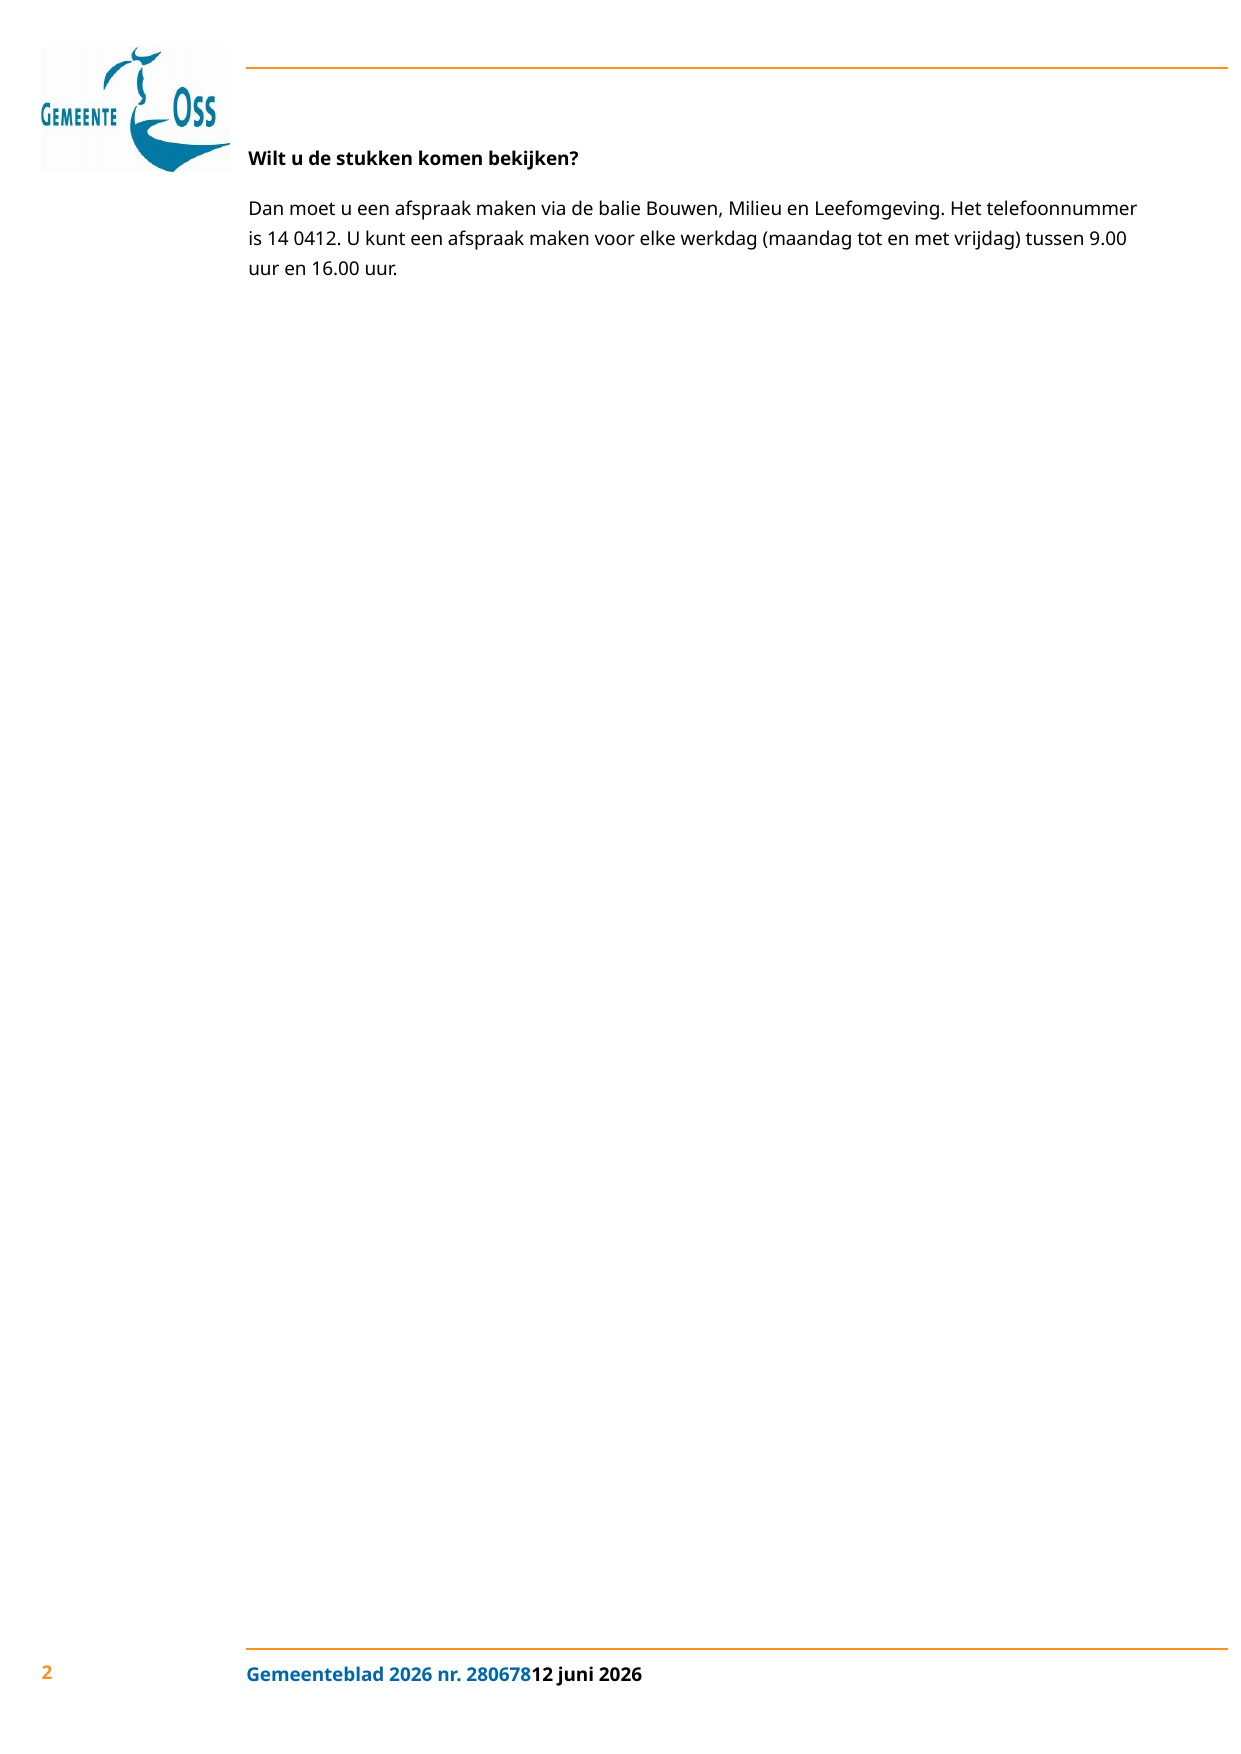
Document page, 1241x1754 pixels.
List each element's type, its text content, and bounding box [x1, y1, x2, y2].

picture [41, 47, 231, 172]
text Wilt u de stukken komen bekijken? [248, 145, 1152, 171]
text Dan moet u een afspraak maken via de balie Bouwen, Milieu en Leefomgeving. Het telefoonnummer is 14 0412. U kunt een afspraak maken voor elke werkdag (maandag tot en met vrijdag) tussen 9.00 uur en 16.00 uur. [248, 196, 1152, 281]
